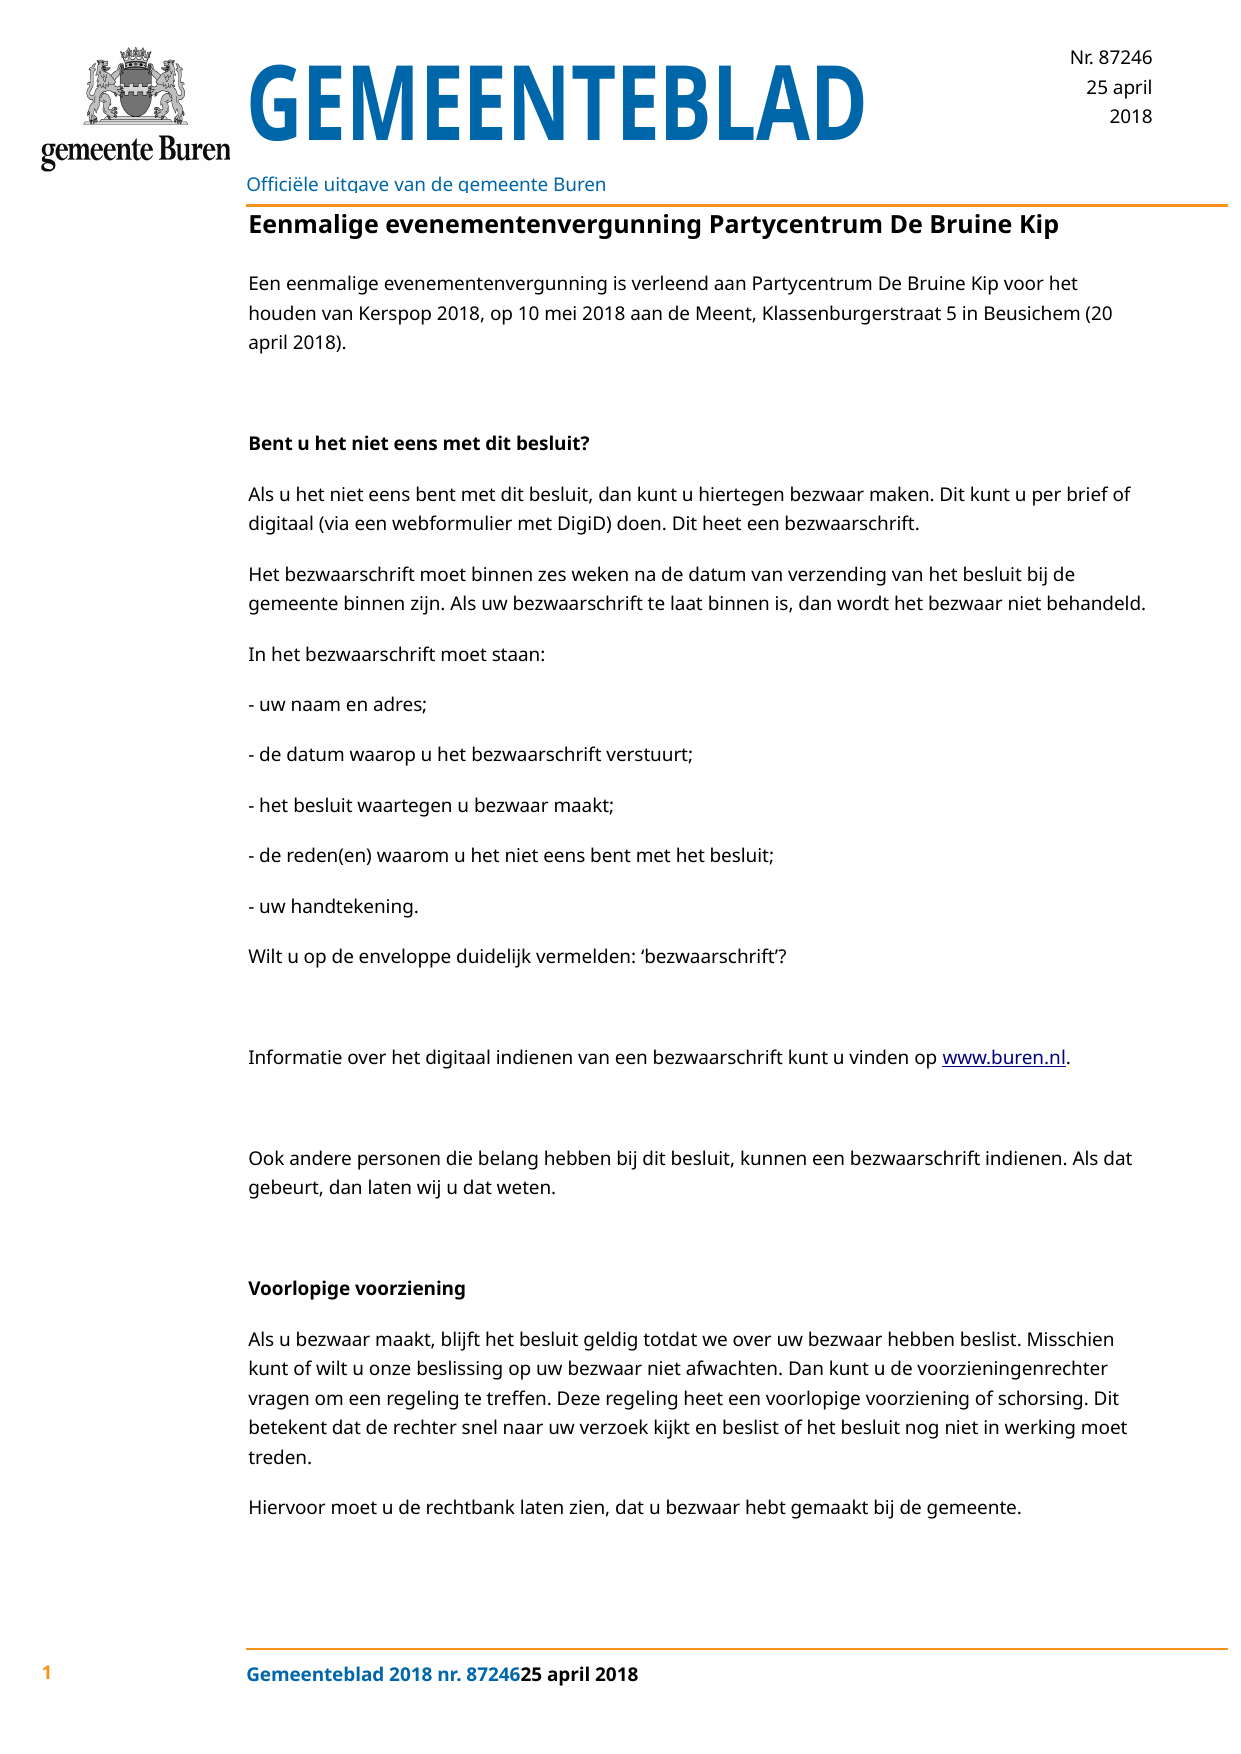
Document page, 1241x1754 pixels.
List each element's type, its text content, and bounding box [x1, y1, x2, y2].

text Als u bezwaar maakt, blijft het besluit geldig totdat we over uw bezwaar hebben beslist. Misschien kunt of wilt u onze beslissing op uw bezwaar niet afwachten. Dan kunt u de voorzieningenrechter vragen om een regeling te treffen. Deze regeling heet een voorlopige voorziening of schorsing. Dit betekent dat de rechter snel naar uw verzoek kijkt en beslist of het besluit nog niet in werking moet treden. [248, 1326, 1152, 1470]
text Voorlopige voorziening [248, 1275, 1152, 1301]
text Informatie over het digitaal indienen van een bezwaarschrift kunt u vinden op www.buren.nl. [248, 1044, 1152, 1070]
text Wilt u op de enveloppe duidelijk vermelden: ‘bezwaarschrift’? [248, 943, 1152, 969]
picture [41, 47, 231, 172]
text Een eenmalige evenementenvergunning is verleend aan Partycentrum De Bruine Kip voor het houden van Kerspop 2018, op 10 mei 2018 aan de Meent, Klassenburgerstraat 5 in Beusichem (20 april 2018). [248, 270, 1152, 355]
text Eenmalige evenementenvergunning Partycentrum De Bruine Kip [248, 207, 1152, 241]
text Bent u het niet eens met dit besluit? [248, 430, 1152, 456]
text - het besluit waartegen u bezwaar maakt; [248, 792, 1152, 818]
text Ook andere personen die belang hebben bij dit besluit, kunnen een bezwaarschrift indienen. Als dat gebeurt, dan laten wij u dat weten. [248, 1145, 1152, 1200]
text - uw handtekening. [248, 893, 1152, 918]
text - de reden(en) waarom u het niet eens bent met het besluit; [248, 842, 1152, 868]
text Het bezwaarschrift moet binnen zes weken na de datum van verzending van het besluit bij de gemeente binnen zijn. Als uw bezwaarschrift te laat binnen is, dan wordt het bezwaar niet behandeld. [248, 561, 1152, 616]
text - uw naam en adres; [248, 691, 1152, 717]
text Hiervoor moet u de rechtbank laten zien, dat u bezwaar hebt gemaakt bij de gemeente. [248, 1494, 1152, 1520]
text Als u het niet eens bent met dit besluit, dan kunt u hiertegen bezwaar maken. Dit kunt u per brief of digitaal (via een webformulier met DigiD) doen. Dit heet een bezwaarschrift. [248, 481, 1152, 536]
text In het bezwaarschrift moet staan: [248, 641, 1152, 666]
text - de datum waarop u het bezwaarschrift verstuurt; [248, 742, 1152, 767]
